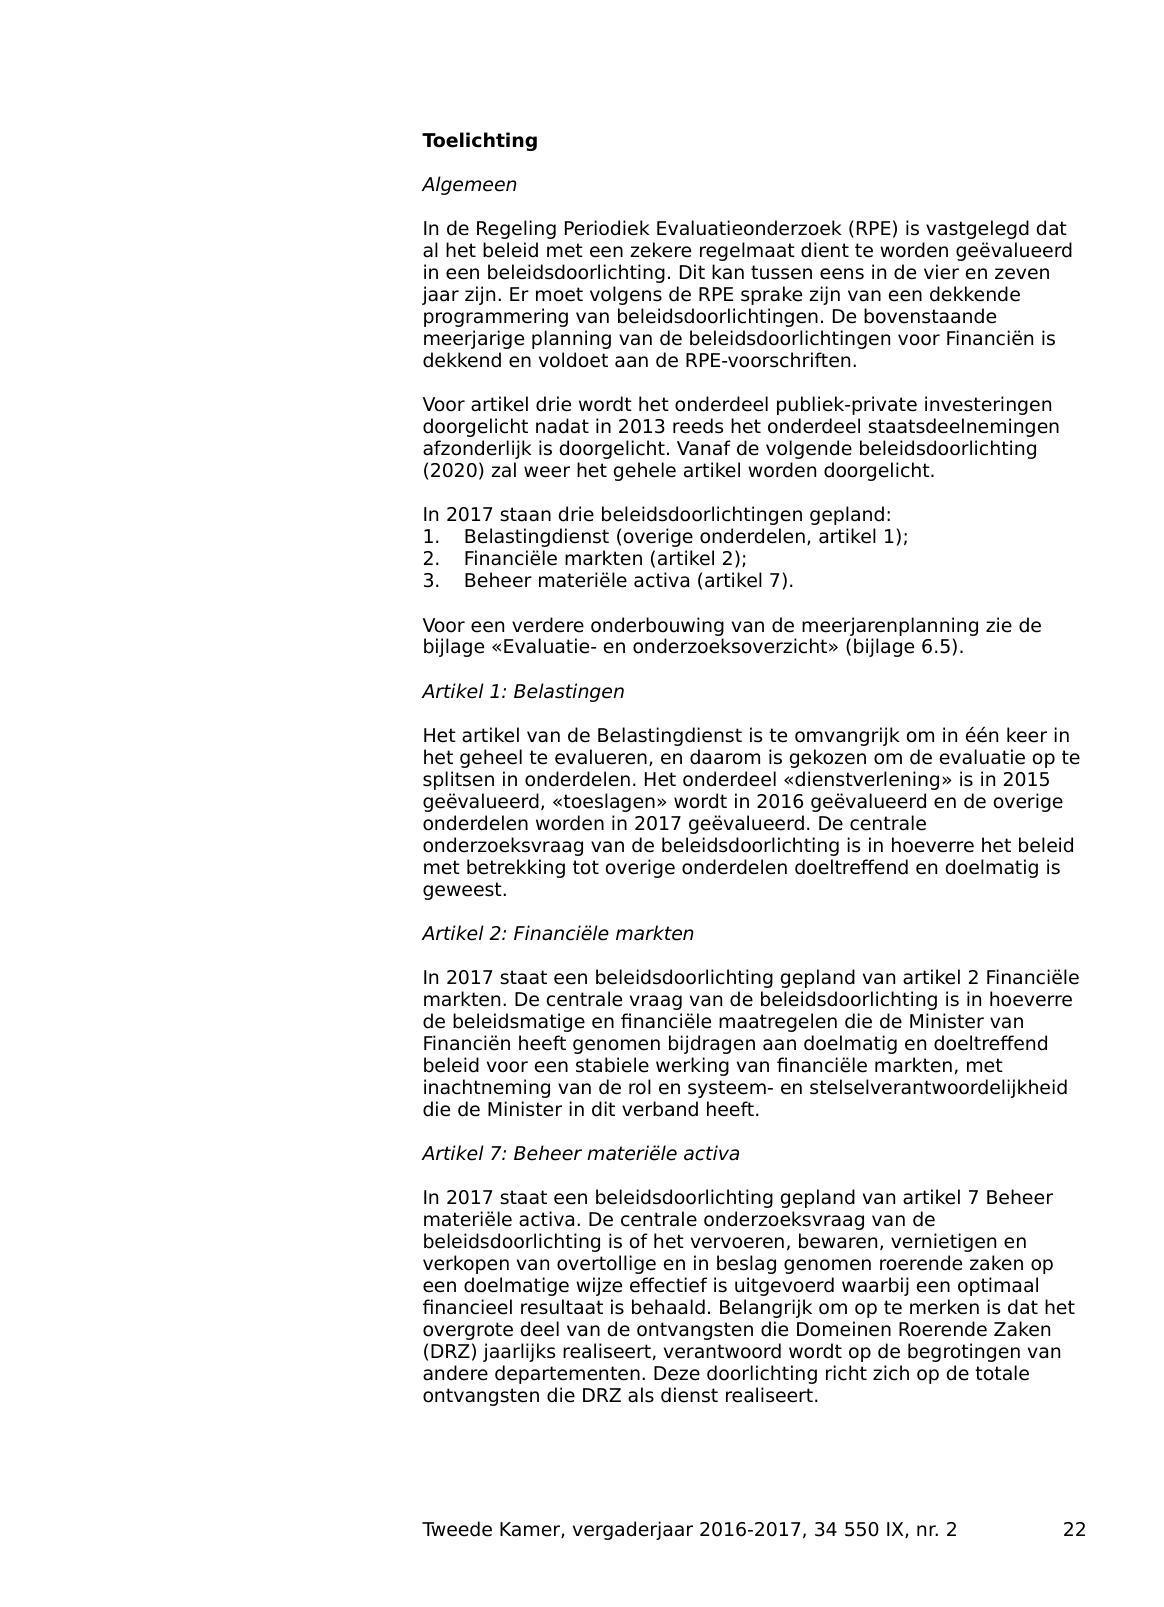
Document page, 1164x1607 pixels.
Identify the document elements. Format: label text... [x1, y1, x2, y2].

subtitle Artikel 7: Beheer materiële activa [422, 1143, 1087, 1165]
text In 2017 staat een beleidsdoorlichting gepland van artikel 7 Beheer materiële activa. De centrale onderzoeksvraag van de beleidsdoorlichting is of het vervoeren, bewaren, vernietigen en verkopen van overtollige en in beslag genomen roerende zaken op een doelmatige wijze effectief is uitgevoerd waarbij een optimaal financieel resultaat is behaald. Belangrijk om op te merken is dat het overgrote deel van de ontvangsten die Domeinen Roerende Zaken (DRZ) jaarlijks realiseert, verantwoord wordt op de begrotingen van andere departementen. Deze doorlichting richt zich op de totale ontvangsten die DRZ als dienst realiseert. [422, 1187, 1087, 1407]
subtitle Artikel 2: Financiële markten [422, 923, 1087, 945]
text 3. Beheer materiële activa (artikel 7). [422, 570, 1087, 592]
text In de Regeling Periodiek Evaluatieonderzoek (RPE) is vastgelegd dat al het beleid met een zekere regelmaat dient te worden geëvalueerd in een beleidsdoorlichting. Dit kan tussen eens in de vier en zeven jaar zijn. Er moet volgens de RPE sprake zijn van een dekkende programmering van beleidsdoorlichtingen. De bovenstaande meerjarige planning van de beleidsdoorlichtingen voor Financiën is dekkend en voldoet aan de RPE-voorschriften. [422, 218, 1087, 372]
text Voor een verdere onderbouwing van de meerjarenplanning zie de bijlage «Evaluatie- en onderzoeksoverzicht» (bijlage 6.5). [422, 614, 1087, 658]
text In 2017 staan drie beleidsdoorlichtingen gepland: [422, 504, 1087, 526]
subtitle Toelichting [422, 130, 1087, 152]
subtitle Algemeen [422, 174, 1087, 196]
text 2. Financiële markten (artikel 2); [422, 548, 1087, 570]
text 1. Belastingdienst (overige onderdelen, artikel 1); [422, 526, 1087, 548]
subtitle Artikel 1: Belastingen [422, 681, 1087, 703]
text Voor artikel drie wordt het onderdeel publiek-private investeringen doorgelicht nadat in 2013 reeds het onderdeel staatsdeelnemingen afzonderlijk is doorgelicht. Vanaf de volgende beleidsdoorlichting (2020) zal weer het gehele artikel worden doorgelicht. [422, 394, 1087, 482]
text Het artikel van de Belastingdienst is te omvangrijk om in één keer in het geheel te evalueren, en daarom is gekozen om de evaluatie op te splitsen in onderdelen. Het onderdeel «dienstverlening» is in 2015 geëvalueerd, «toeslagen» wordt in 2016 geëvalueerd en de overige onderdelen worden in 2017 geëvalueerd. De centrale onderzoeksvraag van de beleidsdoorlichting is in hoeverre het beleid met betrekking tot overige onderdelen doeltreffend en doelmatig is geweest. [422, 725, 1087, 901]
text In 2017 staat een beleidsdoorlichting gepland van artikel 2 Financiële markten. De centrale vraag van de beleidsdoorlichting is in hoeverre de beleidsmatige en financiële maatregelen die de Minister van Financiën heeft genomen bijdragen aan doelmatig en doeltreffend beleid voor een stabiele werking van financiële markten, met inachtneming van de rol en systeem- en stelselverantwoordelijkheid die de Minister in dit verband heeft. [422, 967, 1087, 1121]
